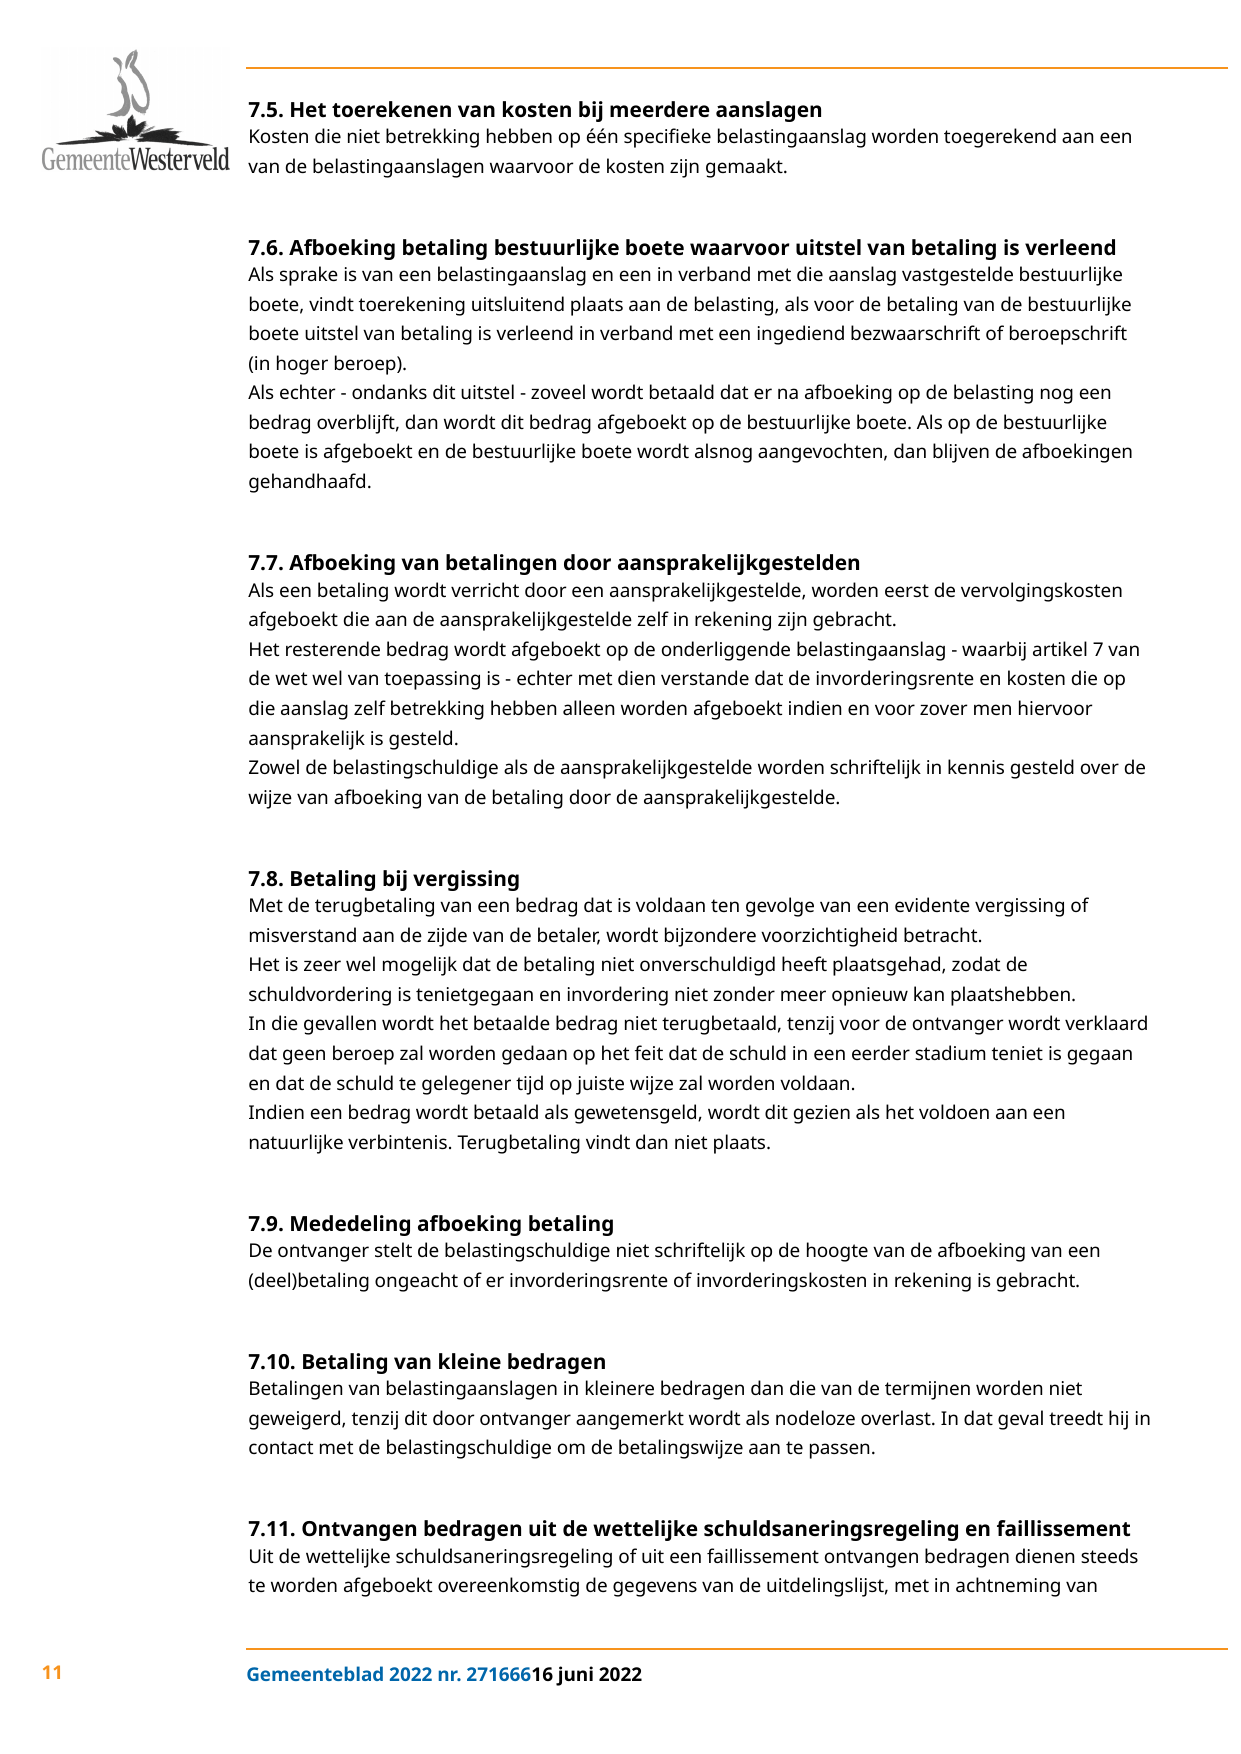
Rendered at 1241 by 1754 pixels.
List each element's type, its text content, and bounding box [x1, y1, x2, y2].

text Het is zeer wel mogelijk dat de betaling niet onverschuldigd heeft plaatsgehad, zodat de schuldvordering is tenietgegaan en invordering niet zonder meer opnieuw kan plaatshebben. [248, 951, 1152, 1007]
text In die gevallen wordt het betaalde bedrag niet terugbetaald, tenzij voor de ontvanger wordt verklaard dat geen beroep zal worden gedaan op het feit dat de schuld in een eerder stadium teniet is gegaan en dat de schuld te gelegener tijd op juiste wijze zal worden voldaan. [248, 1011, 1152, 1096]
text Als een betaling wordt verricht door een aansprakelijkgestelde, worden eerst de vervolgingskosten afgeboekt die aan de aansprakelijkgestelde zelf in rekening zijn gebracht. [248, 577, 1152, 632]
text 7.5. Het toerekenen van kosten bij meerdere aanslagen [248, 95, 1152, 123]
text 7.9. Mededeling afboeking betaling [248, 1209, 1152, 1237]
text 7.8. Betaling bij vergissing [248, 864, 1152, 892]
text 7.6. Afboeking betaling bestuurlijke boete waarvoor uitstel van betaling is verleend [248, 233, 1152, 261]
text Uit de wettelijke schuldsaneringsregeling of uit een faillissement ontvangen bedragen dienen steeds te worden afgeboekt overeenkomstig de gegevens van de uitdelingslijst, met in achtneming van [248, 1543, 1152, 1598]
text 7.11. Ontvangen bedragen uit de wettelijke schuldsaneringsregeling en faillissement [248, 1514, 1152, 1543]
text Als echter - ondanks dit uitstel - zoveel wordt betaald dat er na afboeking op de belasting nog een bedrag overblijft, dan wordt dit bedrag afgeboekt op de bestuurlijke boete. Als op de bestuurlijke boete is afgeboekt en de bestuurlijke boete wordt alsnog aangevochten, dan blijven de afboekingen gehandhaafd. [248, 379, 1152, 494]
text 7.10. Betaling van kleine bedragen [248, 1347, 1152, 1375]
text 7.7. Afboeking van betalingen door aansprakelijkgestelden [248, 548, 1152, 577]
text De ontvanger stelt de belastingschuldige niet schriftelijk op de hoogte van de afboeking van een (deel)betaling ongeacht of er invorderingsrente of invorderingskosten in rekening is gebracht. [248, 1237, 1152, 1293]
text Met de terugbetaling van een bedrag dat is voldaan ten gevolge van een evidente vergissing of misverstand aan de zijde van de betaler, wordt bijzondere voorzichtigheid betracht. [248, 892, 1152, 948]
text Kosten die niet betrekking hebben op één specifieke belastingaanslag worden toegerekend aan een van de belastingaanslagen waarvoor de kosten zijn gemaakt. [248, 123, 1152, 178]
text Het resterende bedrag wordt afgeboekt op de onderliggende belastingaanslag - waarbij artikel 7 van de wet wel van toepassing is - echter met dien verstande dat de invorderingsrente en kosten die op die aanslag zelf betrekking hebben alleen worden afgeboekt indien en voor zover men hiervoor aansprakelijk is gesteld. [248, 636, 1152, 750]
text Betalingen van belastingaanslagen in kleinere bedragen dan die van de termijnen worden niet geweigerd, tenzij dit door ontvanger aangemerkt wordt als nodeloze overlast. In dat geval treedt hij in contact met de belastingschuldige om de betalingswijze aan te passen. [248, 1375, 1152, 1460]
text Indien een bedrag wordt betaald als gewetensgeld, wordt dit gezien als het voldoen aan een natuurlijke verbintenis. Terugbetaling vindt dan niet plaats. [248, 1099, 1152, 1155]
text Zowel de belastingschuldige als de aansprakelijkgestelde worden schriftelijk in kennis gesteld over de wijze van afboeking van de betaling door de aansprakelijkgestelde. [248, 754, 1152, 809]
picture [41, 47, 231, 172]
text Als sprake is van een belastingaanslag en een in verband met die aanslag vastgestelde bestuurlijke boete, vindt toerekening uitsluitend plaats aan de belasting, als voor de betaling van de bestuurlijke boete uitstel van betaling is verleend in verband met een ingediend bezwaarschrift of beroepschrift (in hoger beroep). [248, 261, 1152, 376]
